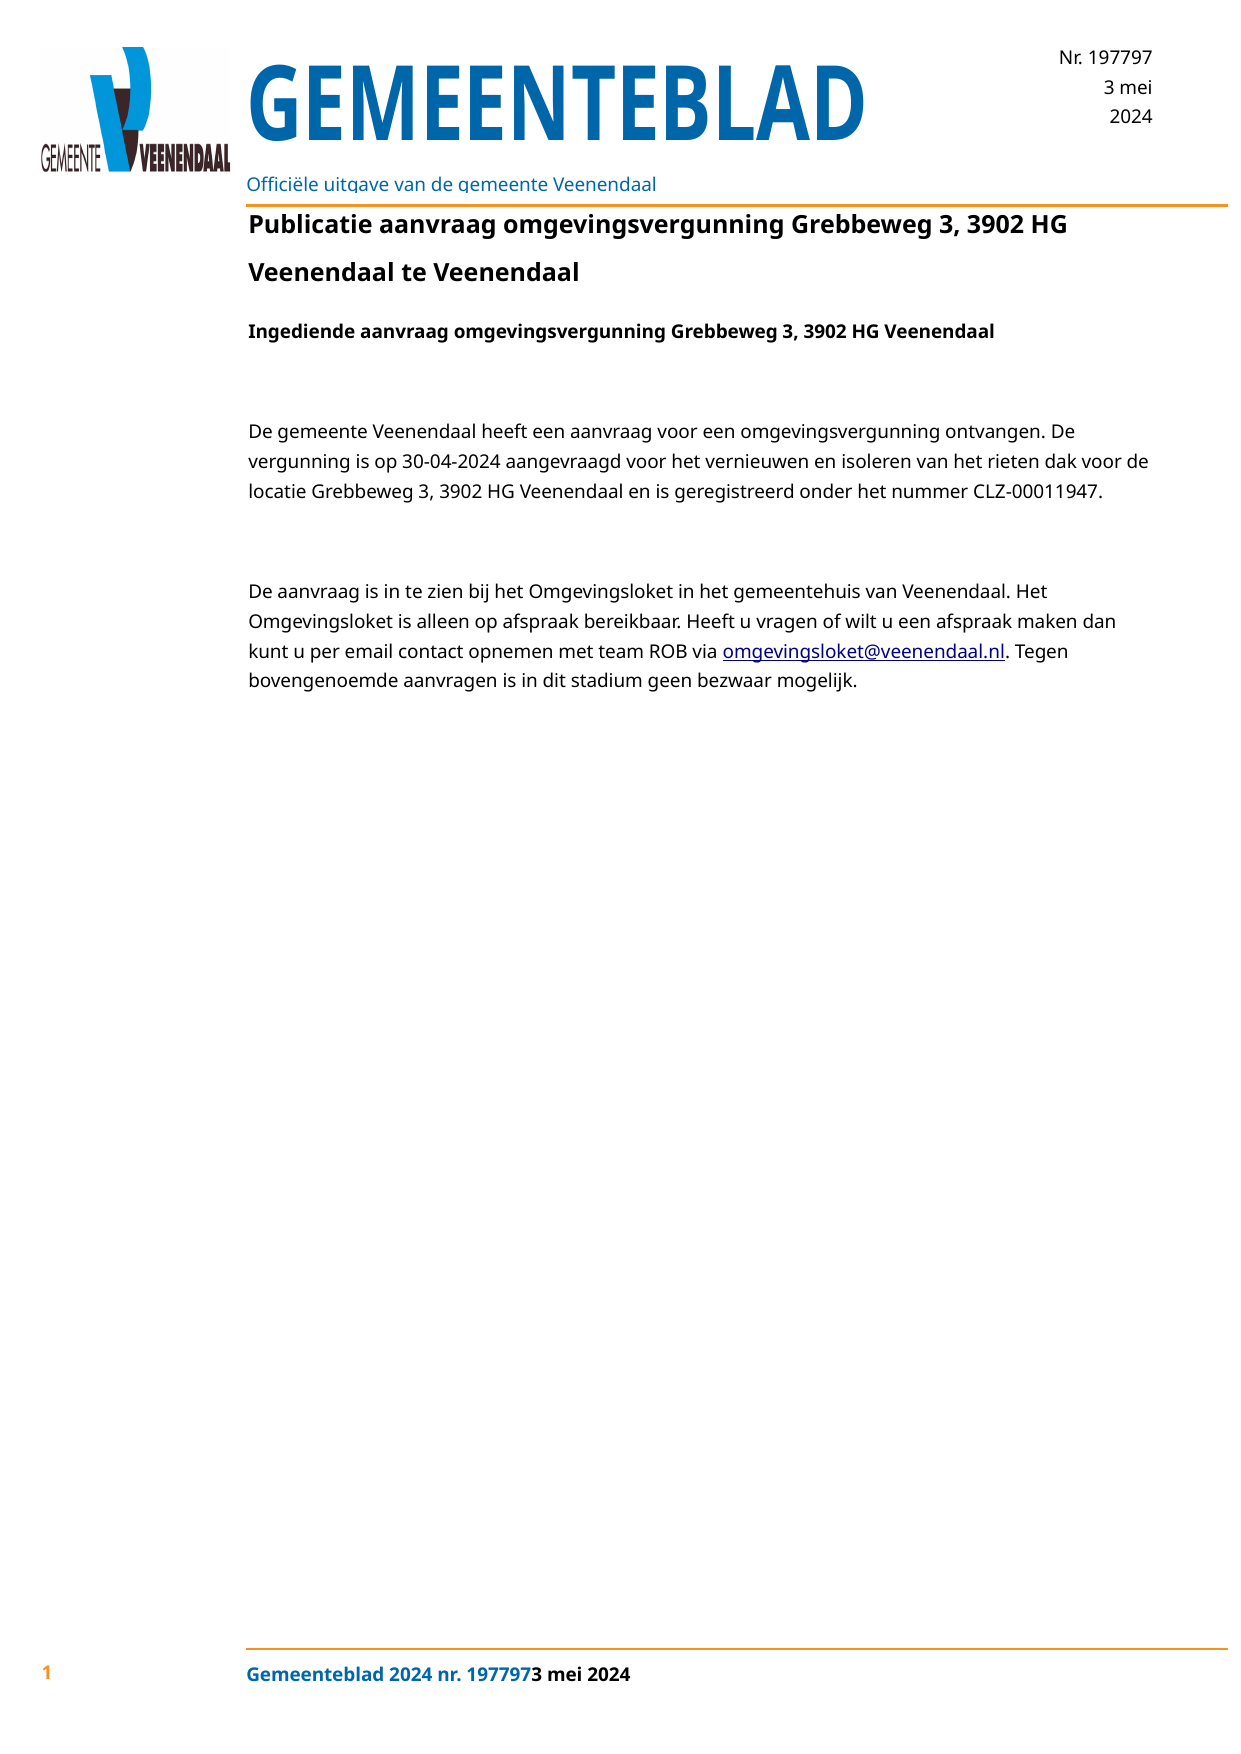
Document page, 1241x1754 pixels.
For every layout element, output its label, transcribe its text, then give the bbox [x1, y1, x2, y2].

text De gemeente Veenendaal heeft een aanvraag voor een omgevingsvergunning ontvangen. De vergunning is op 30-04-2024 aangevraagd voor het vernieuwen en isoleren van het rieten dak voor de locatie Grebbeweg 3, 3902 HG Veenendaal en is geregistreerd onder het nummer CLZ-00011947. [248, 419, 1152, 504]
picture [123, 47, 231, 172]
picture [41, 47, 130, 172]
text Publicatie aanvraag omgevingsvergunning Grebbeweg 3, 3902 HG Veenendaal te Veenendaal [248, 207, 1152, 288]
text Ingediende aanvraag omgevingsvergunning Grebbeweg 3, 3902 HG Veenendaal [248, 318, 1152, 344]
text De aanvraag is in te zien bij het Omgevingsloket in het gemeentehuis van Veenendaal. Het Omgevingsloket is alleen op afspraak bereikbaar. Heeft u vragen of wilt u een afspraak maken dan kunt u per email contact opnemen met team ROB via omgevingsloket@veenendaal.nl. Tegen bovengenoemde aanvragen is in dit stadium geen bezwaar mogelijk. [248, 579, 1152, 693]
